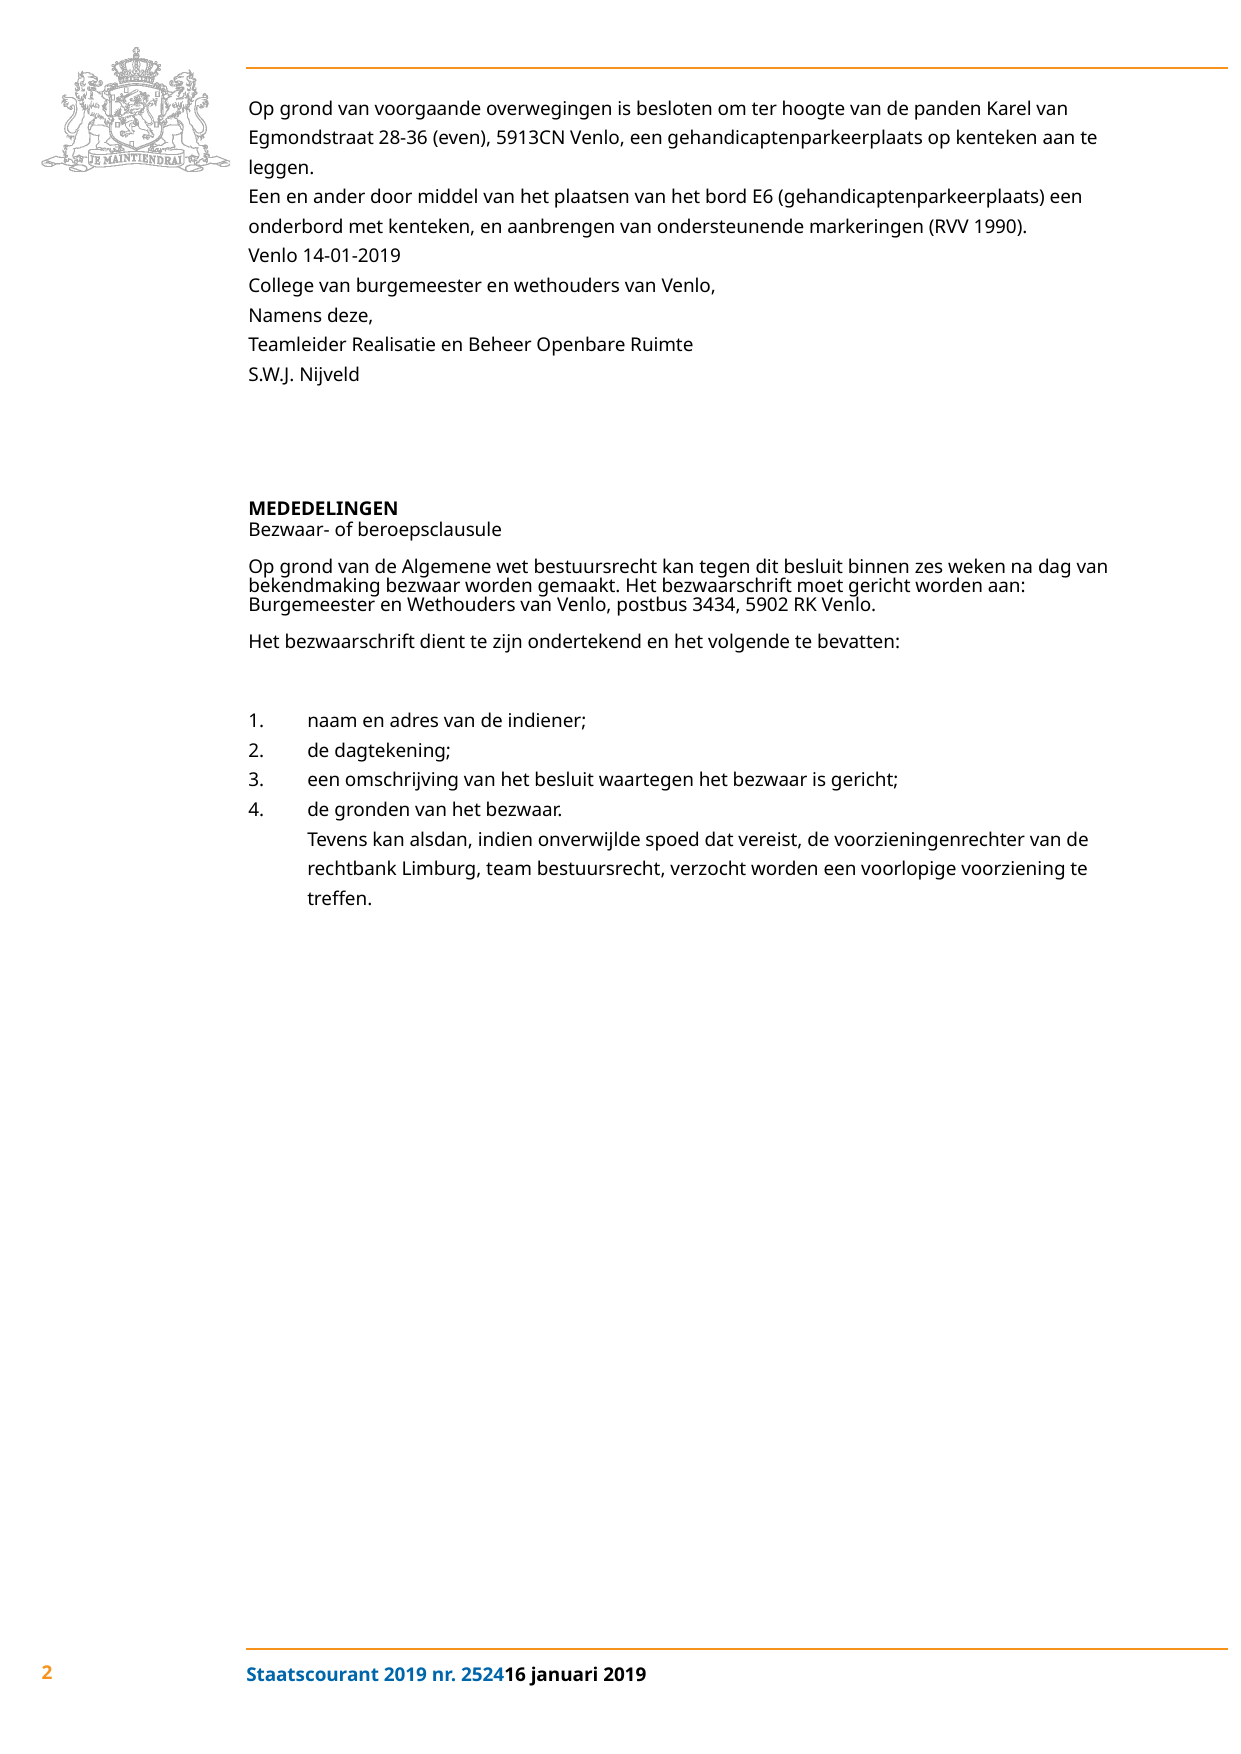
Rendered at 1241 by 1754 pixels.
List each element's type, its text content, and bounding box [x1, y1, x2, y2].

list Tevens kan alsdan, indien onverwijlde spoed dat vereist, de voorzieningenrechter van de rechtbank Limburg, team bestuursrecht, verzocht worden een voorlopige voorziening te treffen. [248, 826, 1152, 911]
text Namens deze, [248, 302, 1152, 328]
text Op grond van de Algemene wet bestuursrecht kan tegen dit besluit binnen zes weken na dag van bekendmaking bezwaar worden gemaakt. Het bezwaarschrift moet gericht worden aan: Burgemeester en Wethouders van Venlo, postbus 3434, 5902 RK Venlo. [248, 558, 1152, 616]
text Op grond van voorgaande overwegingen is besloten om ter hoogte van de panden Karel van Egmondstraat 28-36 (even), 5913CN Venlo, een gehandicaptenparkeerplaats op kenteken aan te leggen. [248, 95, 1152, 180]
list een omschrijving van het besluit waartegen het bezwaar is gericht; [248, 767, 1152, 792]
text Bezwaar- of beroepsclausule [248, 521, 1152, 540]
text MEDEDELINGEN [248, 495, 1152, 521]
text Teamleider Realisatie en Beheer Openbare Ruimte [248, 331, 1152, 357]
list de gronden van het bezwaar. [248, 796, 1152, 822]
picture [41, 47, 231, 172]
text Venlo 14-01-2019 [248, 243, 1152, 268]
text Het bezwaarschrift dient te zijn ondertekend en het volgende te bevatten: [248, 633, 1152, 653]
text S.W.J. Nijveld [248, 361, 1152, 387]
text Een en ander door middel van het plaatsen van het bord E6 (gehandicaptenparkeerplaats) een onderbord met kenteken, en aanbrengen van ondersteunende markeringen (RVV 1990). [248, 183, 1152, 239]
list naam en adres van de indiener; [248, 707, 1152, 733]
list de dagtekening; [248, 737, 1152, 763]
text College van burgemeester en wethouders van Venlo, [248, 272, 1152, 298]
